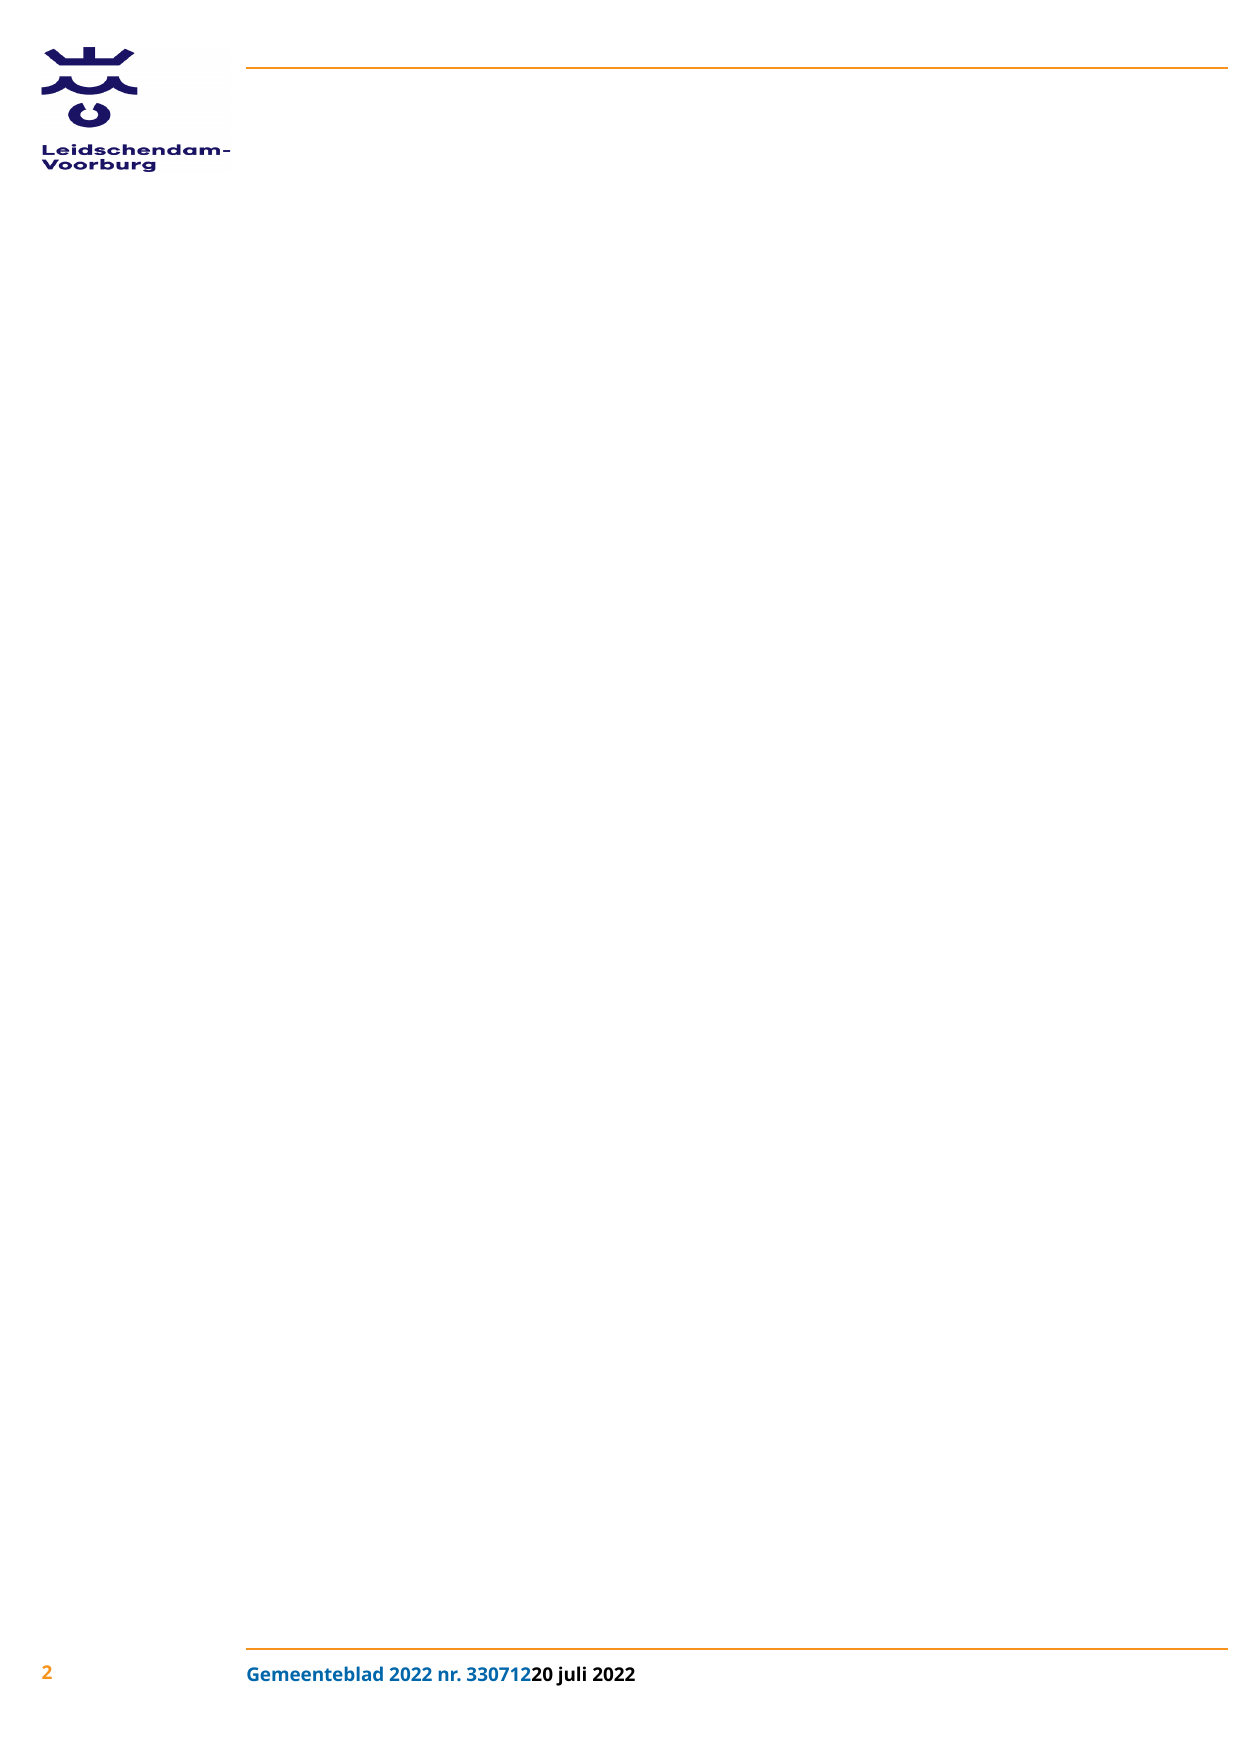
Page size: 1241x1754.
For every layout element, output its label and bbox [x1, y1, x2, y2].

picture [41, 47, 231, 172]
